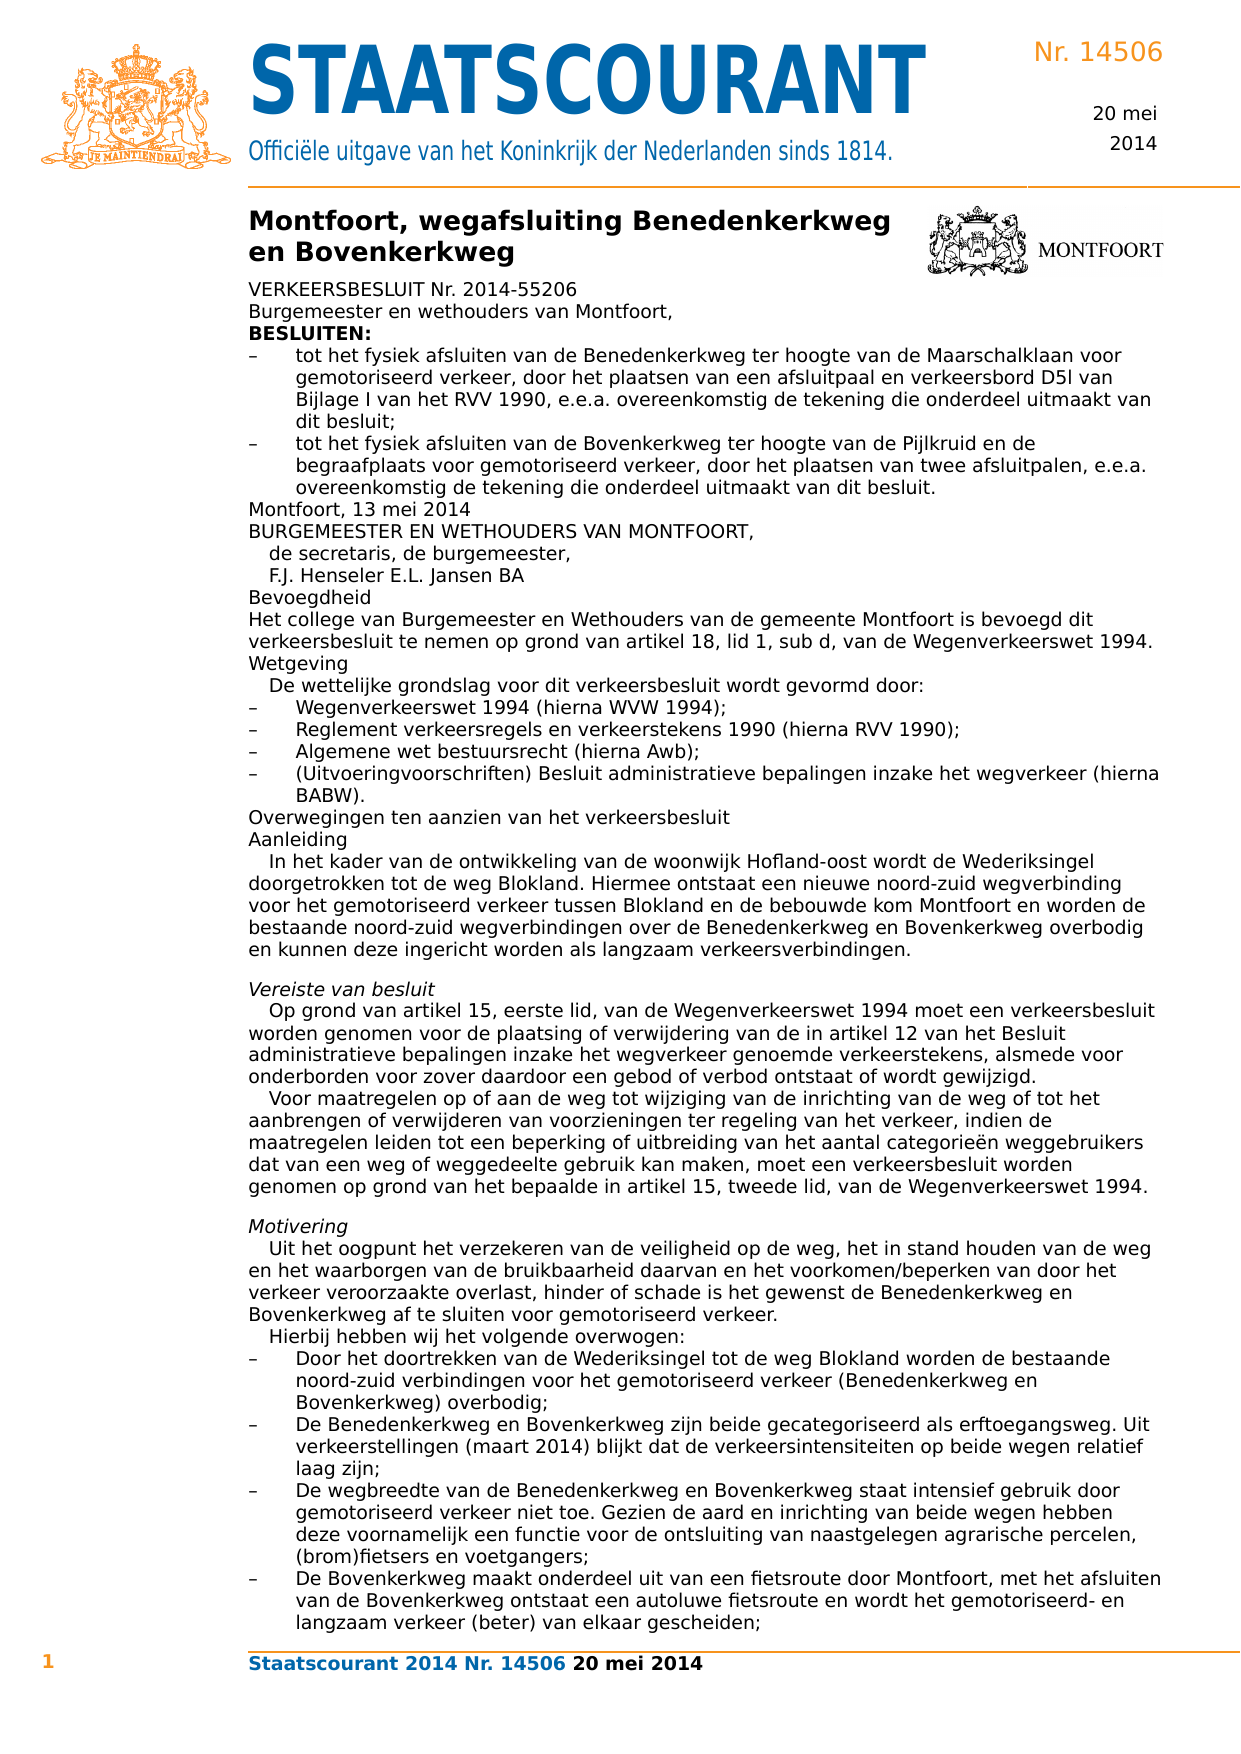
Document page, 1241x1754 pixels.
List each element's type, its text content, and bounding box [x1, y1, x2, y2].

list tot het fysiek afsluiten van de Bovenkerkweg ter hoogte van de Pijlkruid en de begraafplaats voor gemotoriseerd verkeer, door het plaatsen van twee afsluitpalen, e.e.a. overeenkomstig de tekening die onderdeel uitmaakt van dit besluit. [248, 433, 1163, 499]
list Algemene wet bestuursrecht (hierna Awb); [248, 741, 1163, 763]
subtitle Wetgeving [248, 653, 1163, 675]
list Reglement verkeersregels en verkeerstekens 1990 (hierna RVV 1990); [248, 719, 1163, 741]
text de secretaris, de burgemeester, [248, 543, 1163, 565]
text Burgemeester en wethouders van Montfoort, [248, 301, 1163, 323]
subtitle Aanleiding [248, 829, 1163, 851]
text In het kader van de ontwikkeling van de woonwijk Hofland-oost wordt de Wederiksingel doorgetrokken tot de weg Blokland. Hiermee ontstaat een nieuwe noord-zuid wegverbinding voor het gemotoriseerd verkeer tussen Blokland en de bebouwde kom Montfoort en worden de bestaande noord-zuid wegverbindingen over de Benedenkerkweg en Bovenkerkweg overbodig en kunnen deze ingericht worden als langzaam verkeersverbindingen. [248, 851, 1163, 961]
text Uit het oogpunt het verzekeren van de veiligheid op de weg, het in stand houden van de weg en het waarborgen van de bruikbaarheid daarvan en het voorkomen/beperken van door het verkeer veroorzaakte overlast, hinder of schade is het gewenst de Benedenkerkweg en Bovenkerkweg af te sluiten voor gemotoriseerd verkeer. [248, 1238, 1163, 1326]
text BURGEMEESTER EN WETHOUDERS VAN MONTFOORT, [248, 521, 1163, 543]
list Wegenverkeerswet 1994 (hierna WVW 1994); [248, 697, 1163, 719]
text F.J. Henseler E.L. Jansen BA [248, 565, 1163, 587]
list De Bovenkerkweg maakt onderdeel uit van een fietsroute door Montfoort, met het afsluiten van de Bovenkerkweg ontstaat een autoluwe fietsroute en wordt het gemotoriseerd- en langzaam verkeer (beter) van elkaar gescheiden; [248, 1568, 1163, 1633]
subtitle Bevoegdheid [248, 587, 1163, 609]
text De wettelijke grondslag voor dit verkeersbesluit wordt gevormd door: [248, 675, 1163, 697]
text Voor maatregelen op of aan de weg tot wijziging van de inrichting van de weg of tot het aanbrengen of verwijderen van voorzieningen ter regeling van het verkeer, indien de maatregelen leiden tot een beperking of uitbreiding van het aantal categorieën weggebruikers dat van een weg of weggedeelte gebruik kan maken, moet een verkeersbesluit worden genomen op grond van het bepaalde in artikel 15, tweede lid, van de Wegenverkeerswet 1994. [248, 1088, 1163, 1198]
list tot het fysiek afsluiten van de Benedenkerkweg ter hoogte van de Maarschalklaan voor gemotoriseerd verkeer, door het plaatsen van een afsluitpaal en verkeersbord D5l van Bijlage I van het RVV 1990, e.e.a. overeenkomstig de tekening die onderdeel uitmaakt van dit besluit; [248, 345, 1163, 433]
subtitle Vereiste van besluit [248, 978, 1163, 1000]
text Op grond van artikel 15, eerste lid, van de Wegenverkeerswet 1994 moet een verkeersbesluit worden genomen voor de plaatsing of verwijdering van de in artikel 12 van het Besluit administratieve bepalingen inzake het wegverkeer genoemde verkeerstekens, alsmede voor onderborden voor zover daardoor een gebod of verbod ontstaat of wordt gewijzigd. [248, 1000, 1163, 1088]
subtitle Het college van Burgemeester en Wethouders van de gemeente Montfoort is bevoegd dit verkeersbesluit te nemen op grond van artikel 18, lid 1, sub d, van de Wegenverkeerswet 1994. [248, 609, 1163, 653]
subtitle Overwegingen ten aanzien van het verkeersbesluit [248, 807, 1163, 829]
picture [41, 44, 231, 169]
list Door het doortrekken van de Wederiksingel tot de weg Blokland worden de bestaande noord-zuid verbindingen voor het gemotoriseerd verkeer (Benedenkerkweg en Bovenkerkweg) overbodig; [248, 1348, 1163, 1414]
subtitle Motivering [248, 1216, 1163, 1238]
subtitle Montfoort, wegafsluiting Benedenkerkweg en Bovenkerkweg [248, 206, 927, 268]
text Hierbij hebben wij het volgende overwogen: [248, 1326, 1163, 1348]
text VERKEERSBESLUIT Nr. 2014-55206 [248, 279, 1163, 301]
list De Benedenkerkweg en Bovenkerkweg zijn beide gecategoriseerd als erftoegangsweg. Uit verkeerstellingen (maart 2014) blijkt dat de verkeersintensiteiten op beide wegen relatief laag zijn; [248, 1414, 1163, 1480]
subtitle Montfoort, 13 mei 2014 [248, 499, 1163, 521]
picture [927, 205, 1164, 277]
text BESLUITEN: [248, 323, 1163, 345]
list De wegbreedte van de Benedenkerkweg en Bovenkerkweg staat intensief gebruik door gemotoriseerd verkeer niet toe. Gezien de aard en inrichting van beide wegen hebben deze voornamelijk een functie voor de ontsluiting van naastgelegen agrarische percelen, (brom)fietsers en voetgangers; [248, 1480, 1163, 1568]
list (Uitvoeringvoorschriften) Besluit administratieve bepalingen inzake het wegverkeer (hierna BABW). [248, 763, 1163, 807]
